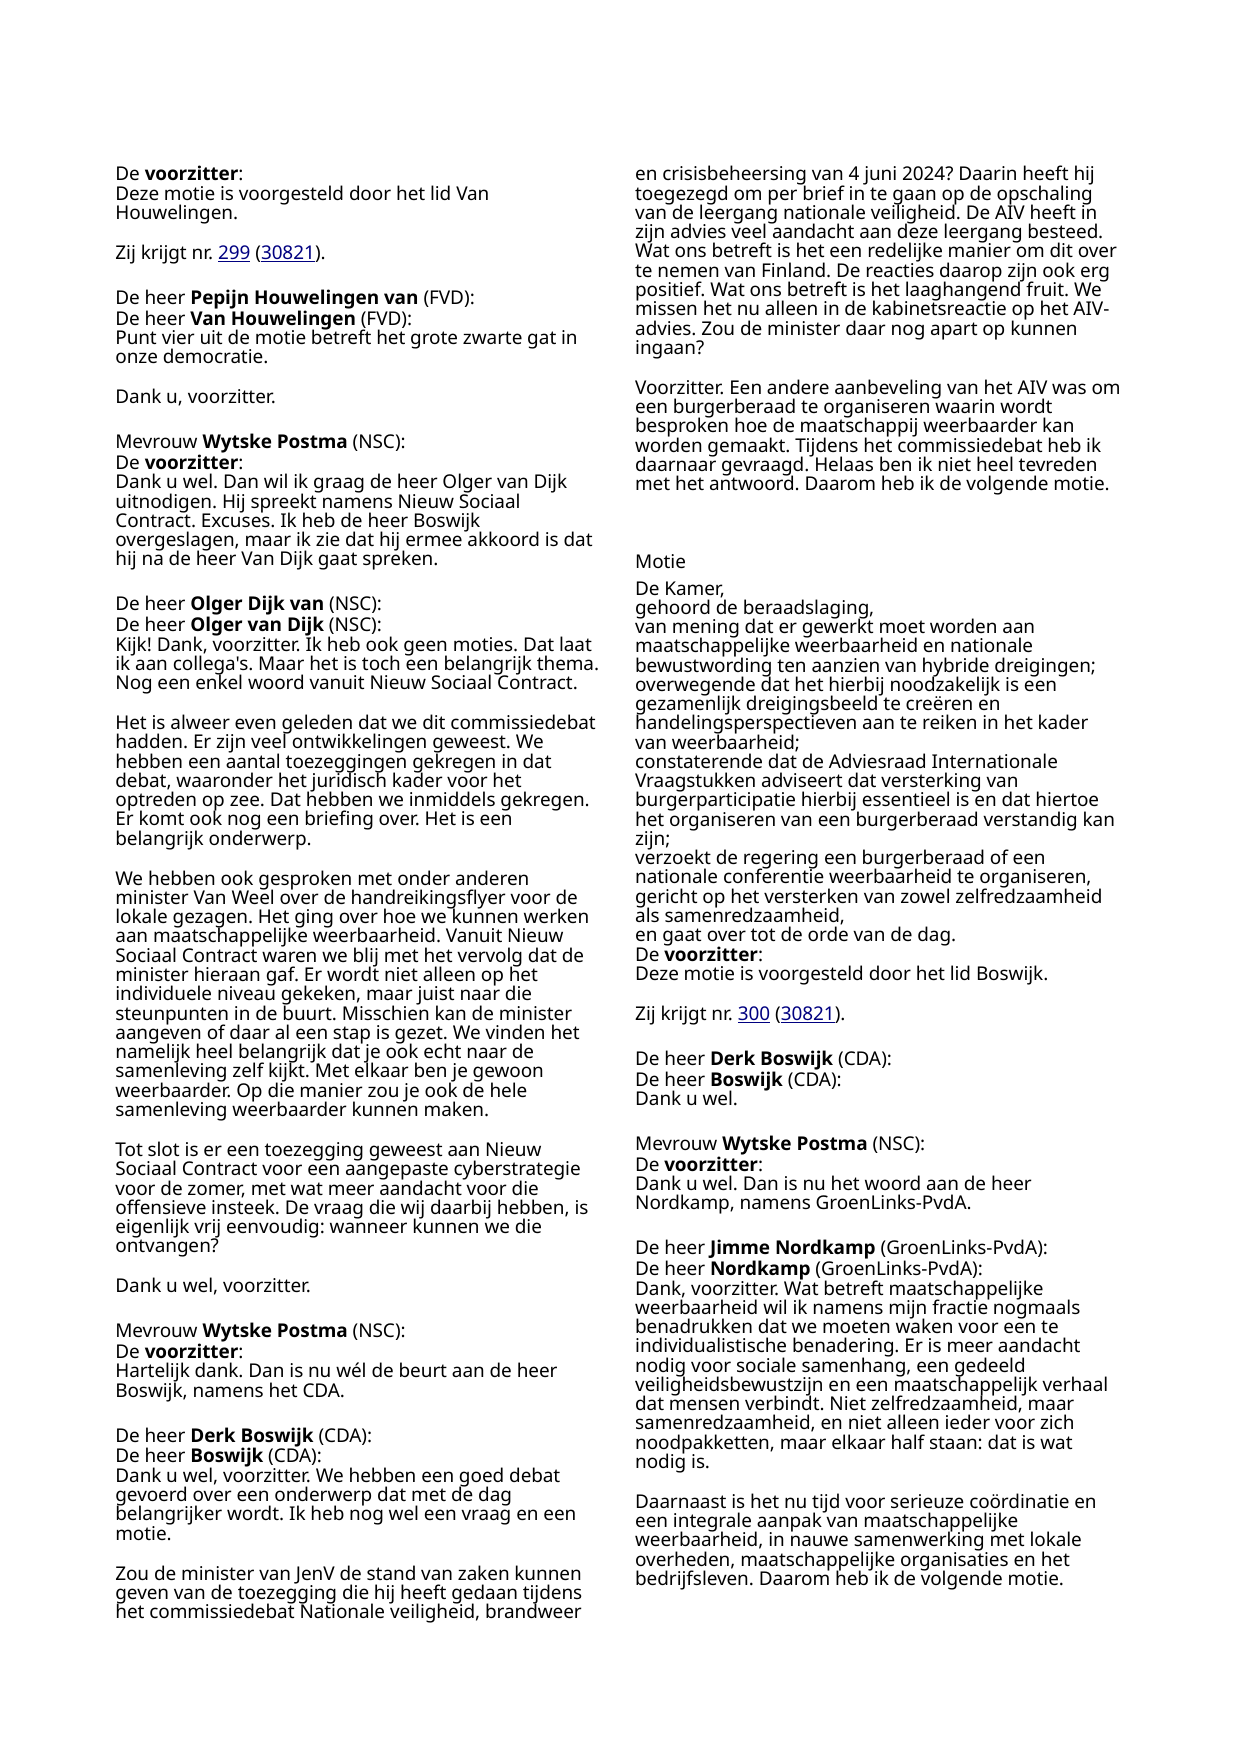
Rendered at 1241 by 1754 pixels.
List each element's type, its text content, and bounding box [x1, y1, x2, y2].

text De heer Olger Dijk van (NSC): [115, 591, 605, 616]
text Zou de minister van JenV de stand van zaken kunnen geven van de toezegging die hij heeft gedaan tijdens het commissiedebat Nationale veiligheid, brandweer [115, 1564, 605, 1622]
text Dank u wel. Dan wil ik graag de heer Olger van Dijk uitnodigen. Hij spreekt namens Nieuw Sociaal Contract. Excuses. Ik heb de heer Boswijk overgeslagen, maar ik zie dat hij ermee akkoord is dat hij na de heer Van Dijk gaat spreken. [115, 473, 605, 570]
text Dank u wel. Dan is nu het woord aan de heer Nordkamp, namens GroenLinks-PvdA. [635, 1175, 1125, 1214]
text constaterende dat de Adviesraad Internationale Vraagstukken adviseert dat versterking van burgerparticipatie hierbij essentieel is en dat hiertoe het organiseren van een burgerberaad verstandig kan zijn; [635, 753, 1125, 849]
text De Kamer, [635, 579, 1125, 599]
text Zij krijgt nr. 299 (30821). [115, 244, 605, 263]
text Mevrouw Wytske Postma (NSC): [635, 1130, 1125, 1156]
text van mening dat er gewerkt moet worden aan maatschappelijke weerbaarheid en nationale bewustwording ten aanzien van hybride dreigingen; [635, 618, 1125, 676]
text De heer Jimme Nordkamp (GroenLinks-PvdA): [635, 1234, 1125, 1260]
text De heer Derk Boswijk (CDA): [635, 1045, 1125, 1071]
text De voorzitter: [115, 454, 605, 473]
text Punt vier uit de motie betreft het grote zwarte gat in onze democratie. [115, 329, 605, 367]
text Dank, voorzitter. Wat betreft maatschappelijke weerbaarheid wil ik namens mijn fractie nogmaals benadrukken dat we moeten waken voor een te individualistische benadering. Er is meer aandacht nodig voor sociale samenhang, een gedeeld veiligheidsbewustzijn en een maatschappelijk verhaal dat mensen verbindt. Niet zelfredzaamheid, maar samenredzaamheid, en niet alleen ieder voor zich noodpakketten, maar elkaar half staan: dat is wat nodig is. [635, 1279, 1125, 1472]
text Het is alweer even geleden dat we dit commissiedebat hadden. Er zijn veel ontwikkelingen geweest. We hebben een aantal toezeggingen gekregen in dat debat, waaronder het juridisch kader voor het optreden op zee. Dat hebben we inmiddels gekregen. Er komt ook nog een briefing over. Het is een belangrijk onderwerp. [115, 714, 605, 849]
text Daarnaast is het nu tijd voor serieuze coördinatie en een integrale aanpak van maatschappelijke weerbaarheid, in nauwe samenwerking met lokale overheden, maatschappelijke organisaties en het bedrijfsleven. Daarom heb ik de volgende motie. [635, 1493, 1125, 1589]
text Deze motie is voorgesteld door het lid Van Houwelingen. [115, 184, 605, 223]
text Mevrouw Wytske Postma (NSC): [115, 1317, 605, 1343]
text Voorzitter. Een andere aanbeveling van het AIV was om een burgerberaad te organiseren waarin wordt besproken hoe de maatschappij weerbaarder kan worden gemaakt. Tijdens het commissiedebat heb ik daarnaar gevraagd. Helaas ben ik niet heel tevreden met het antwoord. Daarom heb ik de volgende motie. [635, 379, 1125, 494]
text De heer Pepijn Houwelingen van (FVD): [115, 284, 605, 310]
text Dank u wel, voorzitter. We hebben een goed debat gevoerd over een onderwerp dat met de dag belangrijker wordt. Ik heb nog wel een vraag en een motie. [115, 1467, 605, 1544]
text De voorzitter: [115, 165, 605, 184]
text Kijk! Dank, voorzitter. Ik heb ook geen moties. Dat laat ik aan collega's. Maar het is toch een belangrijk thema. Nog een enkel woord vanuit Nieuw Sociaal Contract. [115, 636, 605, 693]
text De voorzitter: [635, 1156, 1125, 1175]
text De voorzitter: [635, 946, 1125, 965]
text Dank u wel. [635, 1090, 1125, 1109]
text Motie [635, 548, 1125, 573]
text en gaat over tot de orde van de dag. [635, 926, 1125, 946]
text We hebben ook gesproken met onder anderen minister Van Weel over de handreikingsflyer voor de lokale gezagen. Het ging over hoe we kunnen werken aan maatschappelijke weerbaarheid. Vanuit Nieuw Sociaal Contract waren we blij met het vervolg dat de minister hieraan gaf. Er wordt niet alleen op het individuele niveau gekeken, maar juist naar die steunpunten in de buurt. Misschien kan de minister aangeven of daar al een stap is gezet. We vinden het namelijk heel belangrijk dat je ook echt naar de samenleving zelf kijkt. Met elkaar ben je gewoon weerbaarder. Op die manier zou je ook de hele samenleving weerbaarder kunnen maken. [115, 870, 605, 1120]
text De heer Boswijk (CDA): [115, 1447, 605, 1467]
text De heer Nordkamp (GroenLinks-PvdA): [635, 1260, 1125, 1279]
text Deze motie is voorgesteld door het lid Boswijk. [635, 965, 1125, 984]
text verzoekt de regering een burgerberaad of een nationale conferentie weerbaarheid te organiseren, gericht op het versterken van zowel zelfredzaamheid als samenredzaamheid, [635, 849, 1125, 926]
text Dank u wel, voorzitter. [115, 1277, 605, 1297]
text De heer Olger van Dijk (NSC): [115, 616, 605, 636]
text Hartelijk dank. Dan is nu wél de beurt aan de heer Boswijk, namens het CDA. [115, 1362, 605, 1401]
text overwegende dat het hierbij noodzakelijk is een gezamenlijk dreigingsbeeld te creëren en handelingsperspectieven aan te reiken in het kader van weerbaarheid; [635, 676, 1125, 753]
text Mevrouw Wytske Postma (NSC): [115, 428, 605, 454]
text De voorzitter: [115, 1343, 605, 1362]
text De heer Boswijk (CDA): [635, 1071, 1125, 1090]
text gehoord de beraadslaging, [635, 599, 1125, 618]
text Tot slot is er een toezegging geweest aan Nieuw Sociaal Contract voor een aangepaste cyberstrategie voor de zomer, met wat meer aandacht voor die offensieve insteek. De vraag die wij daarbij hebben, is eigenlijk vrij eenvoudig: wanneer kunnen we die ontvangen? [115, 1141, 605, 1257]
text en crisisbeheersing van 4 juni 2024? Daarin heeft hij toegezegd om per brief in te gaan op de opschaling van de leergang nationale veiligheid. De AIV heeft in zijn advies veel aandacht aan deze leergang besteed. Wat ons betreft is het een redelijke manier om dit over te nemen van Finland. De reacties daarop zijn ook erg positief. Wat ons betreft is het laaghangend fruit. We missen het nu alleen in de kabinetsreactie op het AIV-advies. Zou de minister daar nog apart op kunnen ingaan? [635, 165, 1125, 358]
text De heer Derk Boswijk (CDA): [115, 1422, 605, 1447]
text Zij krijgt nr. 300 (30821). [635, 1005, 1125, 1024]
text De heer Van Houwelingen (FVD): [115, 310, 605, 329]
text Dank u, voorzitter. [115, 388, 605, 407]
